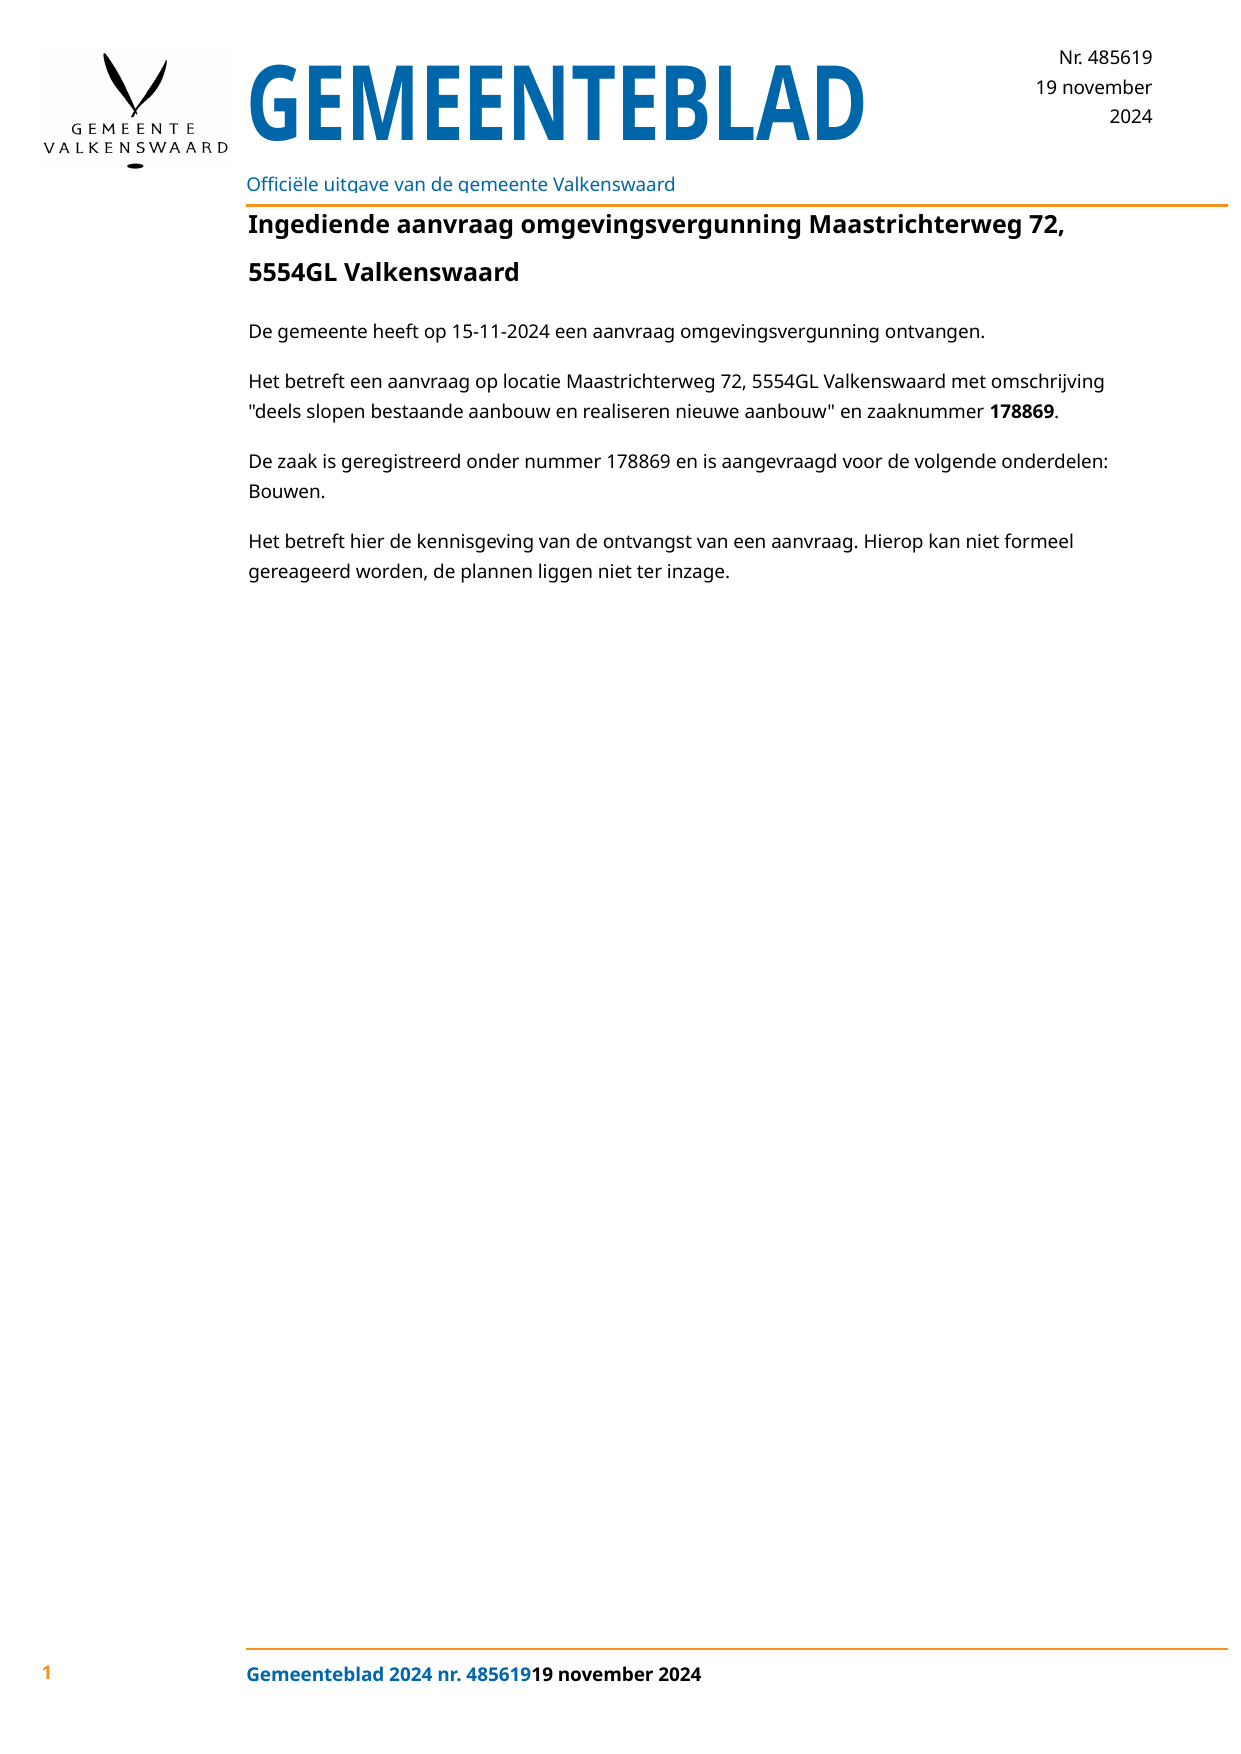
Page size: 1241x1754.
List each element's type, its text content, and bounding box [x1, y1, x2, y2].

text Het betreft hier de kennisgeving van de ontvangst van een aanvraag. Hierop kan niet formeel gereageerd worden, de plannen liggen niet ter inzage. [248, 528, 1152, 584]
text Het betreft een aanvraag op locatie Maastrichterweg 72, 5554GL Valkenswaard met omschrijving "deels slopen bestaande aanbouw en realiseren nieuwe aanbouw" en zaaknummer 178869. [248, 368, 1152, 424]
text De zaak is geregistreerd onder nummer 178869 en is aangevraagd voor de volgende onderdelen: Bouwen. [248, 448, 1152, 504]
picture [41, 47, 231, 172]
text De gemeente heeft op 15-11-2024 een aanvraag omgevingsvergunning ontvangen. [248, 318, 1152, 344]
text Ingediende aanvraag omgevingsvergunning Maastrichterweg 72, 5554GL Valkenswaard [248, 207, 1152, 288]
